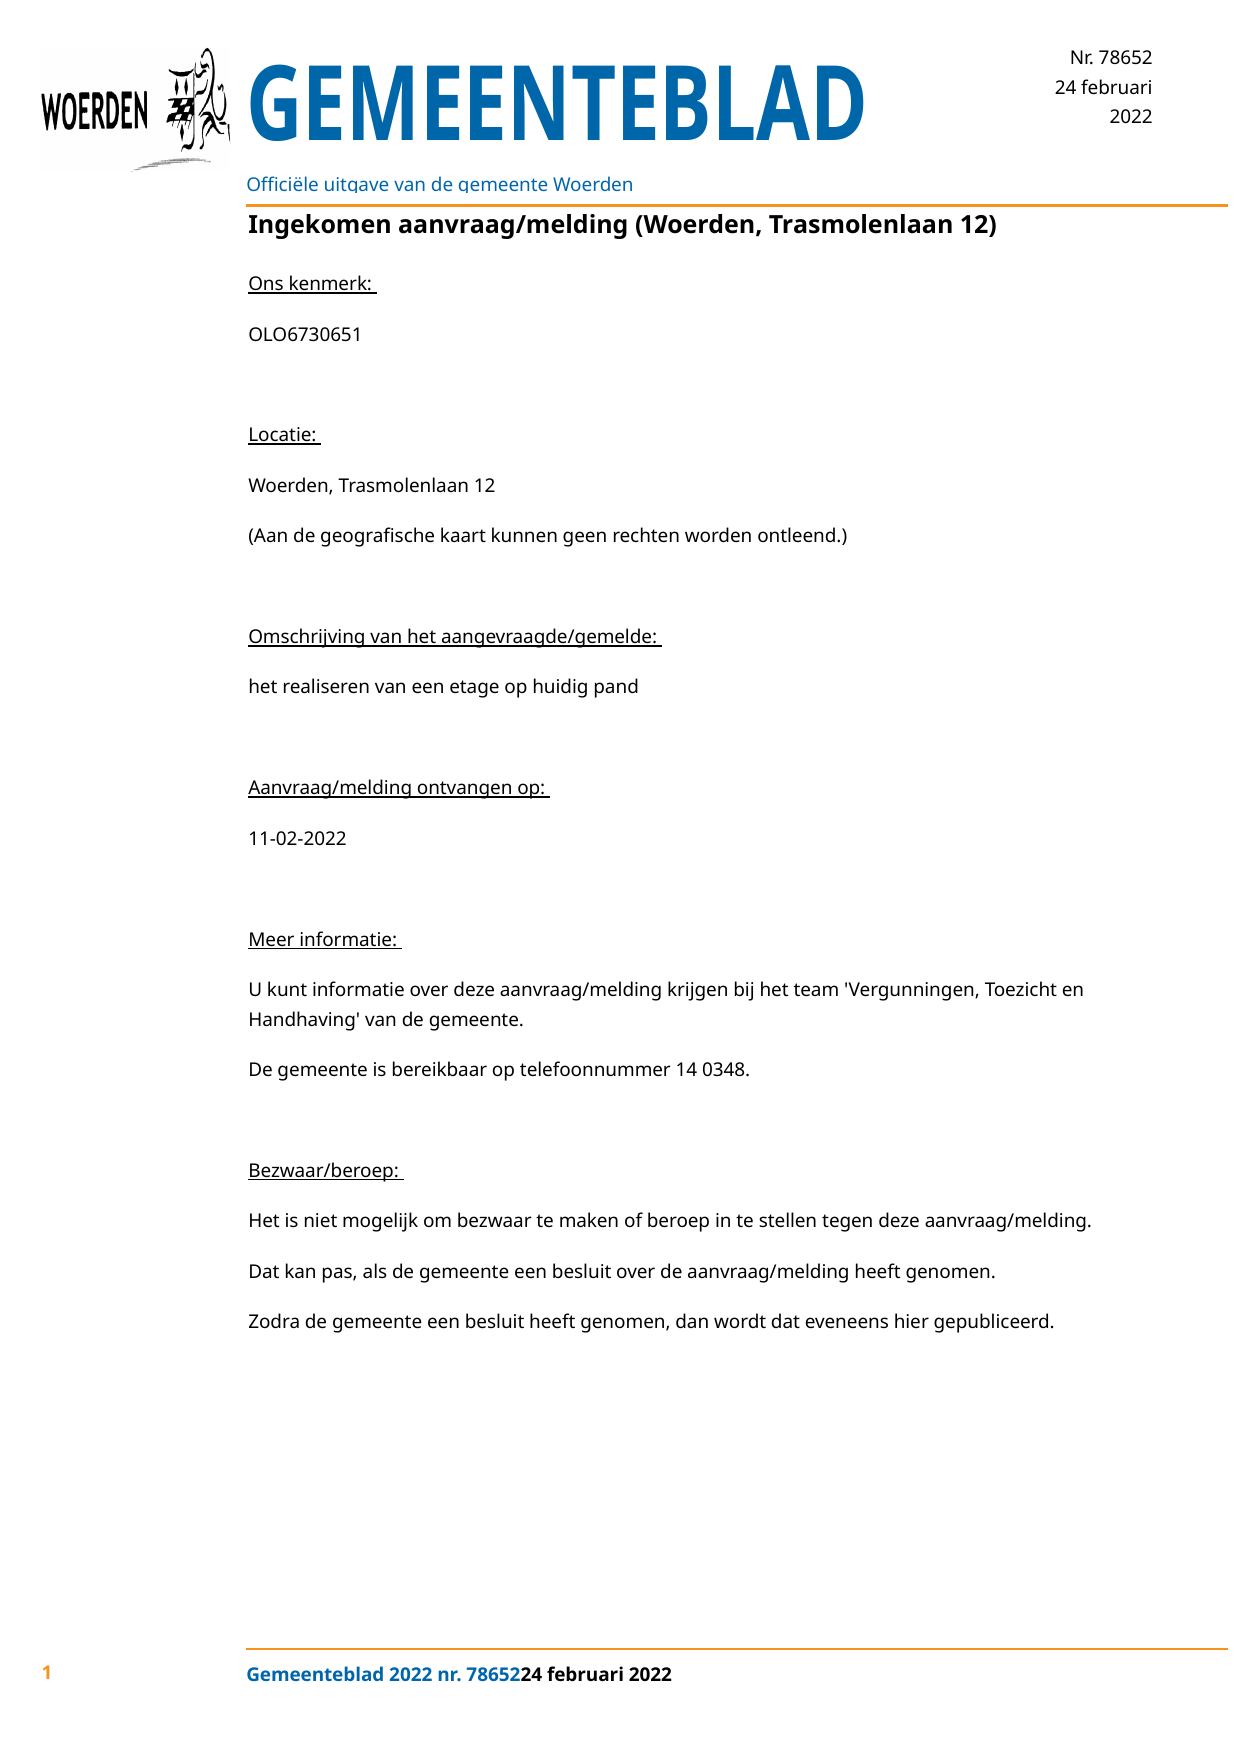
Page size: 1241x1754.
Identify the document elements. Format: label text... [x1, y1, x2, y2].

text 11-02-2022 [248, 825, 1152, 851]
text Meer informatie: [248, 926, 1152, 951]
text het realiseren van een etage op huidig pand [248, 674, 1152, 699]
text Locatie: [248, 422, 1152, 447]
text Ingekomen aanvraag/melding (Woerden, Trasmolenlaan 12) [248, 207, 1152, 241]
text U kunt informatie over deze aanvraag/melding krijgen bij het team 'Vergunningen, Toezicht en Handhaving' van de gemeente. [248, 976, 1152, 1031]
picture [41, 47, 231, 172]
text Omschrijving van het aangevraagde/gemelde: [248, 623, 1152, 649]
text De gemeente is bereikbaar op telefoonnummer 14 0348. [248, 1056, 1152, 1082]
text Het is niet mogelijk om bezwaar te maken of beroep in te stellen tegen deze aanvraag/melding. [248, 1207, 1152, 1233]
text Bezwaar/beroep: [248, 1157, 1152, 1183]
text Dat kan pas, als de gemeente een besluit over de aanvraag/melding heeft genomen. [248, 1258, 1152, 1283]
text Aanvraag/melding ontvangen op: [248, 774, 1152, 800]
text Ons kenmerk: [248, 270, 1152, 296]
text (Aan de geografische kaart kunnen geen rechten worden ontleend.) [248, 522, 1152, 548]
text Woerden, Trasmolenlaan 12 [248, 472, 1152, 498]
text Zodra de gemeente een besluit heeft genomen, dan wordt dat eveneens hier gepubliceerd. [248, 1308, 1152, 1334]
text OLO6730651 [248, 321, 1152, 346]
